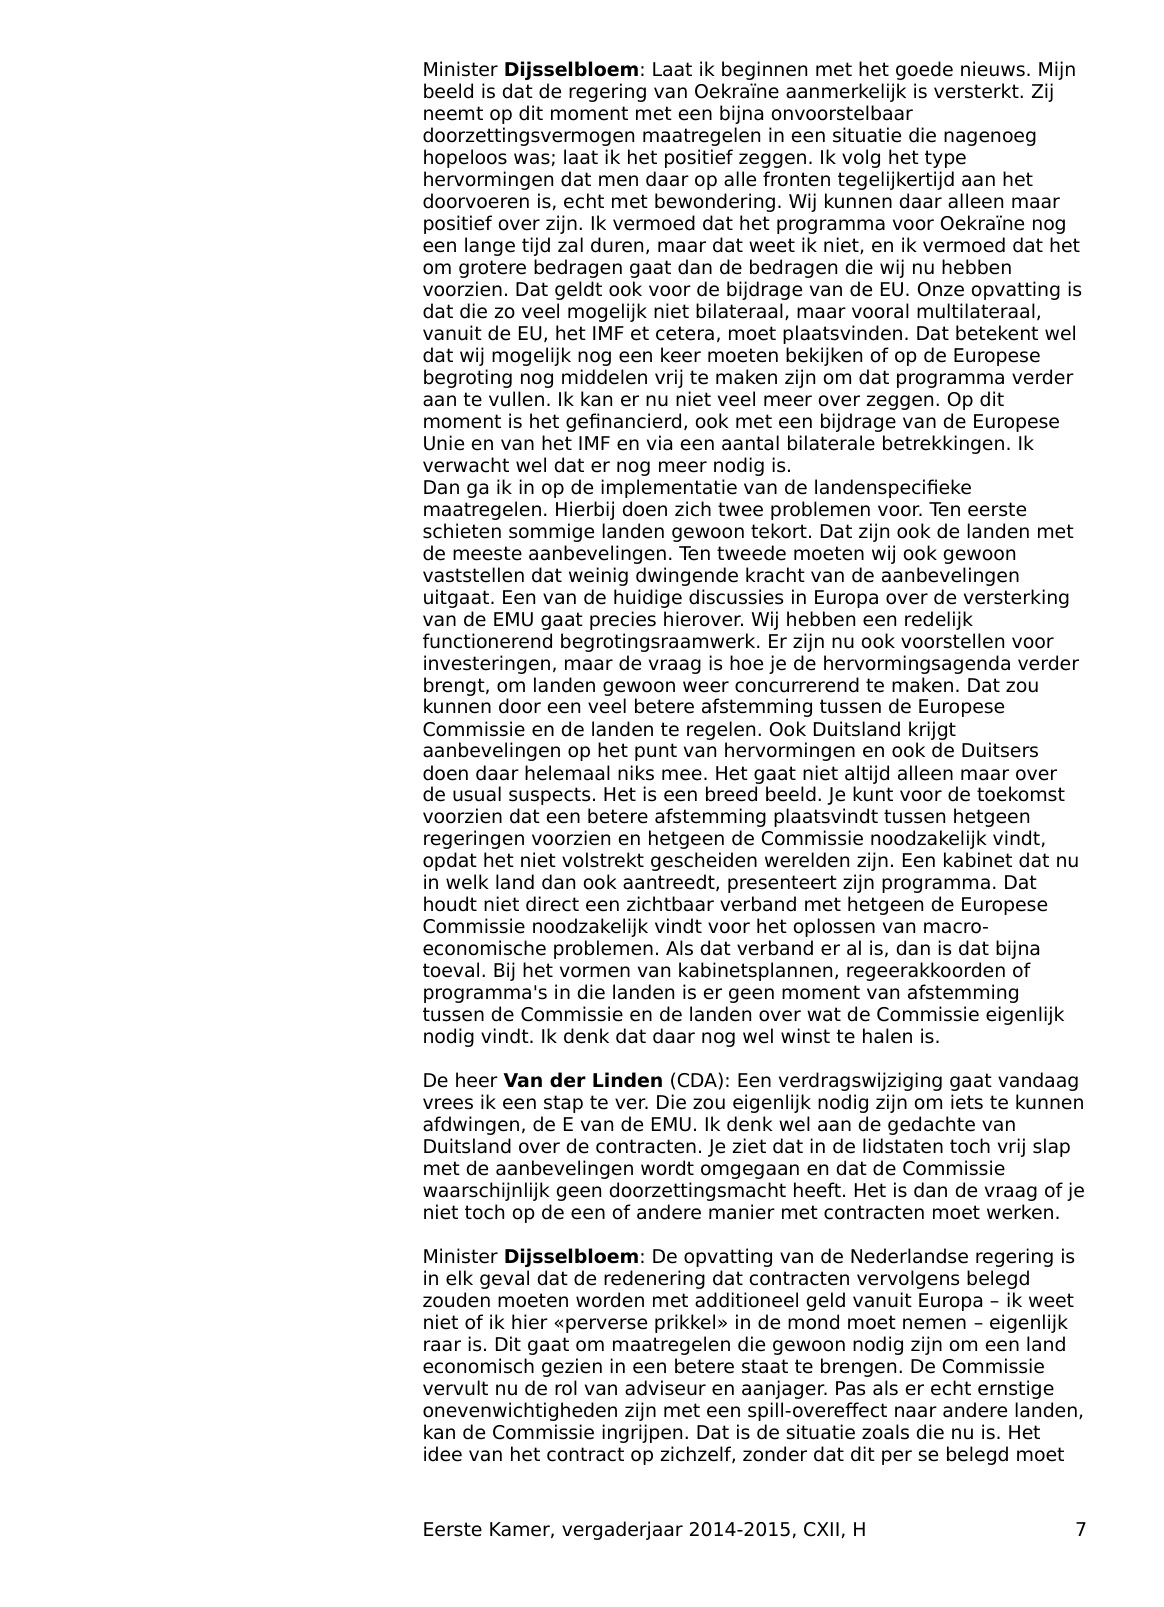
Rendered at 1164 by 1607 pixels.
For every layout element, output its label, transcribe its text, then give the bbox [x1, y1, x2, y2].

text Dan ga ik in op de implementatie van de landenspecifieke maatregelen. Hierbij doen zich twee problemen voor. Ten eerste schieten sommige landen gewoon tekort. Dat zijn ook de landen met de meeste aanbevelingen. Ten tweede moeten wij ook gewoon vaststellen dat weinig dwingende kracht van de aanbevelingen uitgaat. Een van de huidige discussies in Europa over de versterking van de EMU gaat precies hierover. Wij hebben een redelijk functionerend begrotingsraamwerk. Er zijn nu ook voorstellen voor investeringen, maar de vraag is hoe je de hervormingsagenda verder brengt, om landen gewoon weer concurrerend te maken. Dat zou kunnen door een veel betere afstemming tussen de Europese Commissie en de landen te regelen. Ook Duitsland krijgt aanbevelingen op het punt van hervormingen en ook de Duitsers doen daar helemaal niks mee. Het gaat niet altijd alleen maar over de usual suspects. Het is een breed beeld. Je kunt voor de toekomst voorzien dat een betere afstemming plaatsvindt tussen hetgeen regeringen voorzien en hetgeen de Commissie noodzakelijk vindt, opdat het niet volstrekt gescheiden werelden zijn. Een kabinet dat nu in welk land dan ook aantreedt, presenteert zijn programma. Dat houdt niet direct een zichtbaar verband met hetgeen de Europese Commissie noodzakelijk vindt voor het oplossen van macro-economische problemen. Als dat verband er al is, dan is dat bijna toeval. Bij het vormen van kabinetsplannen, regeerakkoorden of programma's in die landen is er geen moment van afstemming tussen de Commissie en de landen over wat de Commissie eigenlijk nodig vindt. Ik denk dat daar nog wel winst te halen is. [422, 477, 1087, 1048]
text De heer Van der Linden (CDA): Een verdragswijziging gaat vandaag vrees ik een stap te ver. Die zou eigenlijk nodig zijn om iets te kunnen afdwingen, de E van de EMU. Ik denk wel aan de gedachte van Duitsland over de contracten. Je ziet dat in de lidstaten toch vrij slap met de aanbevelingen wordt omgegaan en dat de Commissie waarschijnlijk geen doorzettingsmacht heeft. Het is dan de vraag of je niet toch op de een of andere manier met contracten moet werken. [422, 1070, 1087, 1224]
text Minister Dijsselbloem: Laat ik beginnen met het goede nieuws. Mijn beeld is dat de regering van Oekraïne aanmerkelijk is versterkt. Zij neemt op dit moment met een bijna onvoorstelbaar doorzettingsvermogen maatregelen in een situatie die nagenoeg hopeloos was; laat ik het positief zeggen. Ik volg het type hervormingen dat men daar op alle fronten tegelijkertijd aan het doorvoeren is, echt met bewondering. Wij kunnen daar alleen maar positief over zijn. Ik vermoed dat het programma voor Oekraïne nog een lange tijd zal duren, maar dat weet ik niet, en ik vermoed dat het om grotere bedragen gaat dan de bedragen die wij nu hebben voorzien. Dat geldt ook voor de bijdrage van de EU. Onze opvatting is dat die zo veel mogelijk niet bilateraal, maar vooral multilateraal, vanuit de EU, het IMF et cetera, moet plaatsvinden. Dat betekent wel dat wij mogelijk nog een keer moeten bekijken of op de Europese begroting nog middelen vrij te maken zijn om dat programma verder aan te vullen. Ik kan er nu niet veel meer over zeggen. Op dit moment is het gefinancierd, ook met een bijdrage van de Europese Unie en van het IMF en via een aantal bilaterale betrekkingen. Ik verwacht wel dat er nog meer nodig is. [422, 59, 1087, 477]
text Minister Dijsselbloem: De opvatting van de Nederlandse regering is in elk geval dat de redenering dat contracten vervolgens belegd zouden moeten worden met additioneel geld vanuit Europa – ik weet niet of ik hier «perverse prikkel» in de mond moet nemen – eigenlijk raar is. Dit gaat om maatregelen die gewoon nodig zijn om een land economisch gezien in een betere staat te brengen. De Commissie vervult nu de rol van adviseur en aanjager. Pas als er echt ernstige onevenwichtigheden zijn met een spill-overeffect naar andere landen, kan de Commissie ingrijpen. Dat is de situatie zoals die nu is. Het idee van het contract op zichzelf, zonder dat dit per se belegd moet [422, 1246, 1087, 1466]
